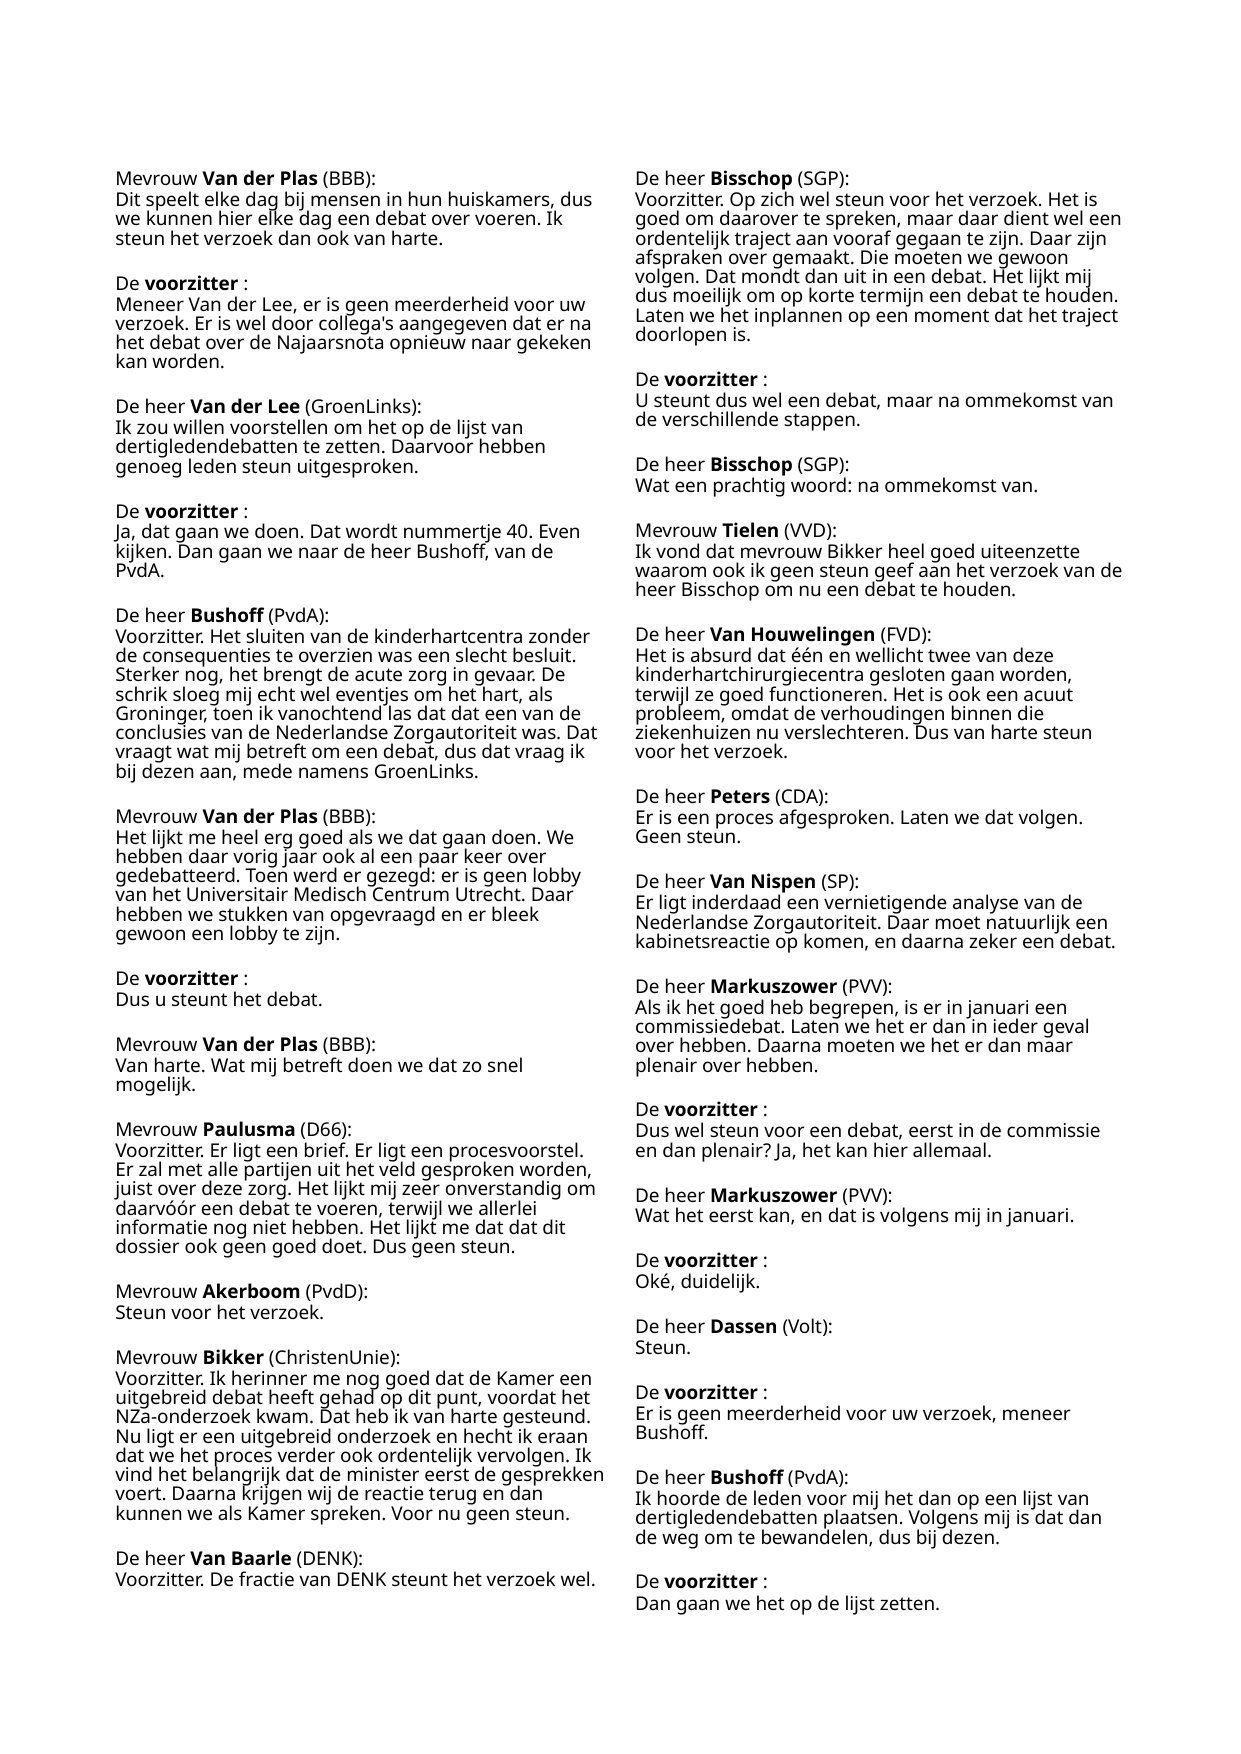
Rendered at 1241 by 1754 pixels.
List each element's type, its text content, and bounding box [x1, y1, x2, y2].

text Als ik het goed heb begrepen, is er in januari een commissiedebat. Laten we het er dan in ieder geval over hebben. Daarna moeten we het er dan maar plenair over hebben. [635, 999, 1125, 1076]
text Steun voor het verzoek. [115, 1304, 605, 1323]
text Meneer Van der Lee, er is geen meerderheid voor uw verzoek. Er is wel door collega's aangegeven dat er na het debat over de Najaarsnota opnieuw naar gekeken kan worden. [115, 296, 605, 373]
text Mevrouw Van der Plas (BBB): [115, 165, 605, 191]
text Wat een prachtig woord: na ommekomst van. [635, 477, 1125, 496]
text Voorzitter. Op zich wel steun voor het verzoek. Het is goed om daarover te spreken, maar daar dient wel een ordentelijk traject aan vooraf gegaan te zijn. Daar zijn afspraken over gemaakt. Die moeten we gewoon volgen. Dat mondt dan uit in een debat. Het lijkt mij dus moeilijk om op korte termijn een debat te houden. Laten we het inplannen op een moment dat het traject doorlopen is. [635, 191, 1125, 345]
text De heer Markuszower (PVV): [635, 973, 1125, 999]
text Wat het eerst kan, en dat is volgens mij in januari. [635, 1207, 1125, 1227]
text De voorzitter : [115, 498, 605, 523]
text Ik vond dat mevrouw Bikker heel goed uiteenzette waarom ook ik geen steun geef aan het verzoek van de heer Bisschop om nu een debat te houden. [635, 543, 1125, 601]
text De voorzitter : [635, 1379, 1125, 1405]
text De voorzitter : [115, 965, 605, 991]
text De heer Van Houwelingen (FVD): [635, 621, 1125, 647]
text De heer Van Nispen (SP): [635, 869, 1125, 894]
text Het is absurd dat één en wellicht twee van deze kinderhartchirurgiecentra gesloten gaan worden, terwijl ze goed functioneren. Het is ook een acuut probleem, omdat de verhoudingen binnen die ziekenhuizen nu verslechteren. Dus van harte steun voor het verzoek. [635, 647, 1125, 763]
text De heer Bisschop (SGP): [635, 165, 1125, 191]
text U steunt dus wel een debat, maar na ommekomst van de verschillende stappen. [635, 392, 1125, 430]
text Dit speelt elke dag bij mensen in hun huiskamers, dus we kunnen hier elke dag een debat over voeren. Ik steun het verzoek dan ook van harte. [115, 191, 605, 249]
text De heer Bushoff (PvdA): [635, 1464, 1125, 1490]
text Mevrouw Van der Plas (BBB): [115, 1031, 605, 1057]
text De heer Van Baarle (DENK): [115, 1545, 605, 1571]
text Voorzitter. De fractie van DENK steunt het verzoek wel. [115, 1571, 605, 1590]
text De heer Markuszower (PVV): [635, 1182, 1125, 1207]
text De voorzitter : [635, 1569, 1125, 1594]
text Het lijkt me heel erg goed als we dat gaan doen. We hebben daar vorig jaar ook al een paar keer over gedebatteerd. Toen werd er gezegd: er is geen lobby van het Universitair Medisch Centrum Utrecht. Daar hebben we stukken van opgevraagd en er bleek gewoon een lobby te zijn. [115, 829, 605, 944]
text De voorzitter : [115, 270, 605, 296]
text De heer Peters (CDA): [635, 783, 1125, 809]
text Dan gaan we het op de lijst zetten. [635, 1594, 1125, 1614]
text Voorzitter. Er ligt een brief. Er ligt een procesvoorstel. Er zal met alle partijen uit het veld gesproken worden, juist over deze zorg. Het lijkt mij zeer onverstandig om daarvóór een debat te voeren, terwijl we allerlei informatie nog niet hebben. Het lijkt me dat dat dit dossier ook geen goed doet. Dus geen steun. [115, 1142, 605, 1257]
text Mevrouw Paulusma (D66): [115, 1116, 605, 1142]
text Ik zou willen voorstellen om het op de lijst van dertigledendebatten te zetten. Daarvoor hebben genoeg leden steun uitgesproken. [115, 419, 605, 477]
text Er is geen meerderheid voor uw verzoek, meneer Bushoff. [635, 1405, 1125, 1443]
text Dus u steunt het debat. [115, 991, 605, 1010]
text Mevrouw Tielen (VVD): [635, 517, 1125, 543]
text De heer Van der Lee (GroenLinks): [115, 393, 605, 419]
text De heer Bushoff (PvdA): [115, 602, 605, 628]
text Van harte. Wat mij betreft doen we dat zo snel mogelijk. [115, 1057, 605, 1095]
text Er ligt inderdaad een vernietigende analyse van de Nederlandse Zorgautoriteit. Daar moet natuurlijk een kabinetsreactie op komen, en daarna zeker een debat. [635, 894, 1125, 952]
text Mevrouw Akerboom (PvdD): [115, 1278, 605, 1304]
text De heer Bisschop (SGP): [635, 451, 1125, 477]
text Steun. [635, 1339, 1125, 1358]
text De heer Dassen (Volt): [635, 1313, 1125, 1339]
text Mevrouw Bikker (ChristenUnie): [115, 1344, 605, 1370]
text Dus wel steun voor een debat, eerst in de commissie en dan plenair? Ja, het kan hier allemaal. [635, 1122, 1125, 1161]
text Voorzitter. Ik herinner me nog goed dat de Kamer een uitgebreid debat heeft gehad op dit punt, voordat het NZa-onderzoek kwam. Dat heb ik van harte gesteund. Nu ligt er een uitgebreid onderzoek en hecht ik eraan dat we het proces verder ook ordentelijk vervolgen. Ik vind het belangrijk dat de minister eerst de gesprekken voert. Daarna krijgen wij de reactie terug en dan kunnen we als Kamer spreken. Voor nu geen steun. [115, 1370, 605, 1524]
text Voorzitter. Het sluiten van de kinderhartcentra zonder de consequenties te overzien was een slecht besluit. Sterker nog, het brengt de acute zorg in gevaar. De schrik sloeg mij echt wel eventjes om het hart, als Groninger, toen ik vanochtend las dat dat een van de conclusies van de Nederlandse Zorgautoriteit was. Dat vraagt wat mij betreft om een debat, dus dat vraag ik bij dezen aan, mede namens GroenLinks. [115, 628, 605, 782]
text Ik hoorde de leden voor mij het dan op een lijst van dertigledendebatten plaatsen. Volgens mij is dat dan de weg om te bewandelen, dus bij dezen. [635, 1490, 1125, 1548]
text Oké, duidelijk. [635, 1273, 1125, 1293]
text Ja, dat gaan we doen. Dat wordt nummertje 40. Even kijken. Dan gaan we naar de heer Bushoff, van de PvdA. [115, 523, 605, 581]
text Er is een proces afgesproken. Laten we dat volgen. Geen steun. [635, 809, 1125, 848]
text Mevrouw Van der Plas (BBB): [115, 803, 605, 829]
text De voorzitter : [635, 1248, 1125, 1273]
text De voorzitter : [635, 366, 1125, 392]
text De voorzitter : [635, 1097, 1125, 1122]
